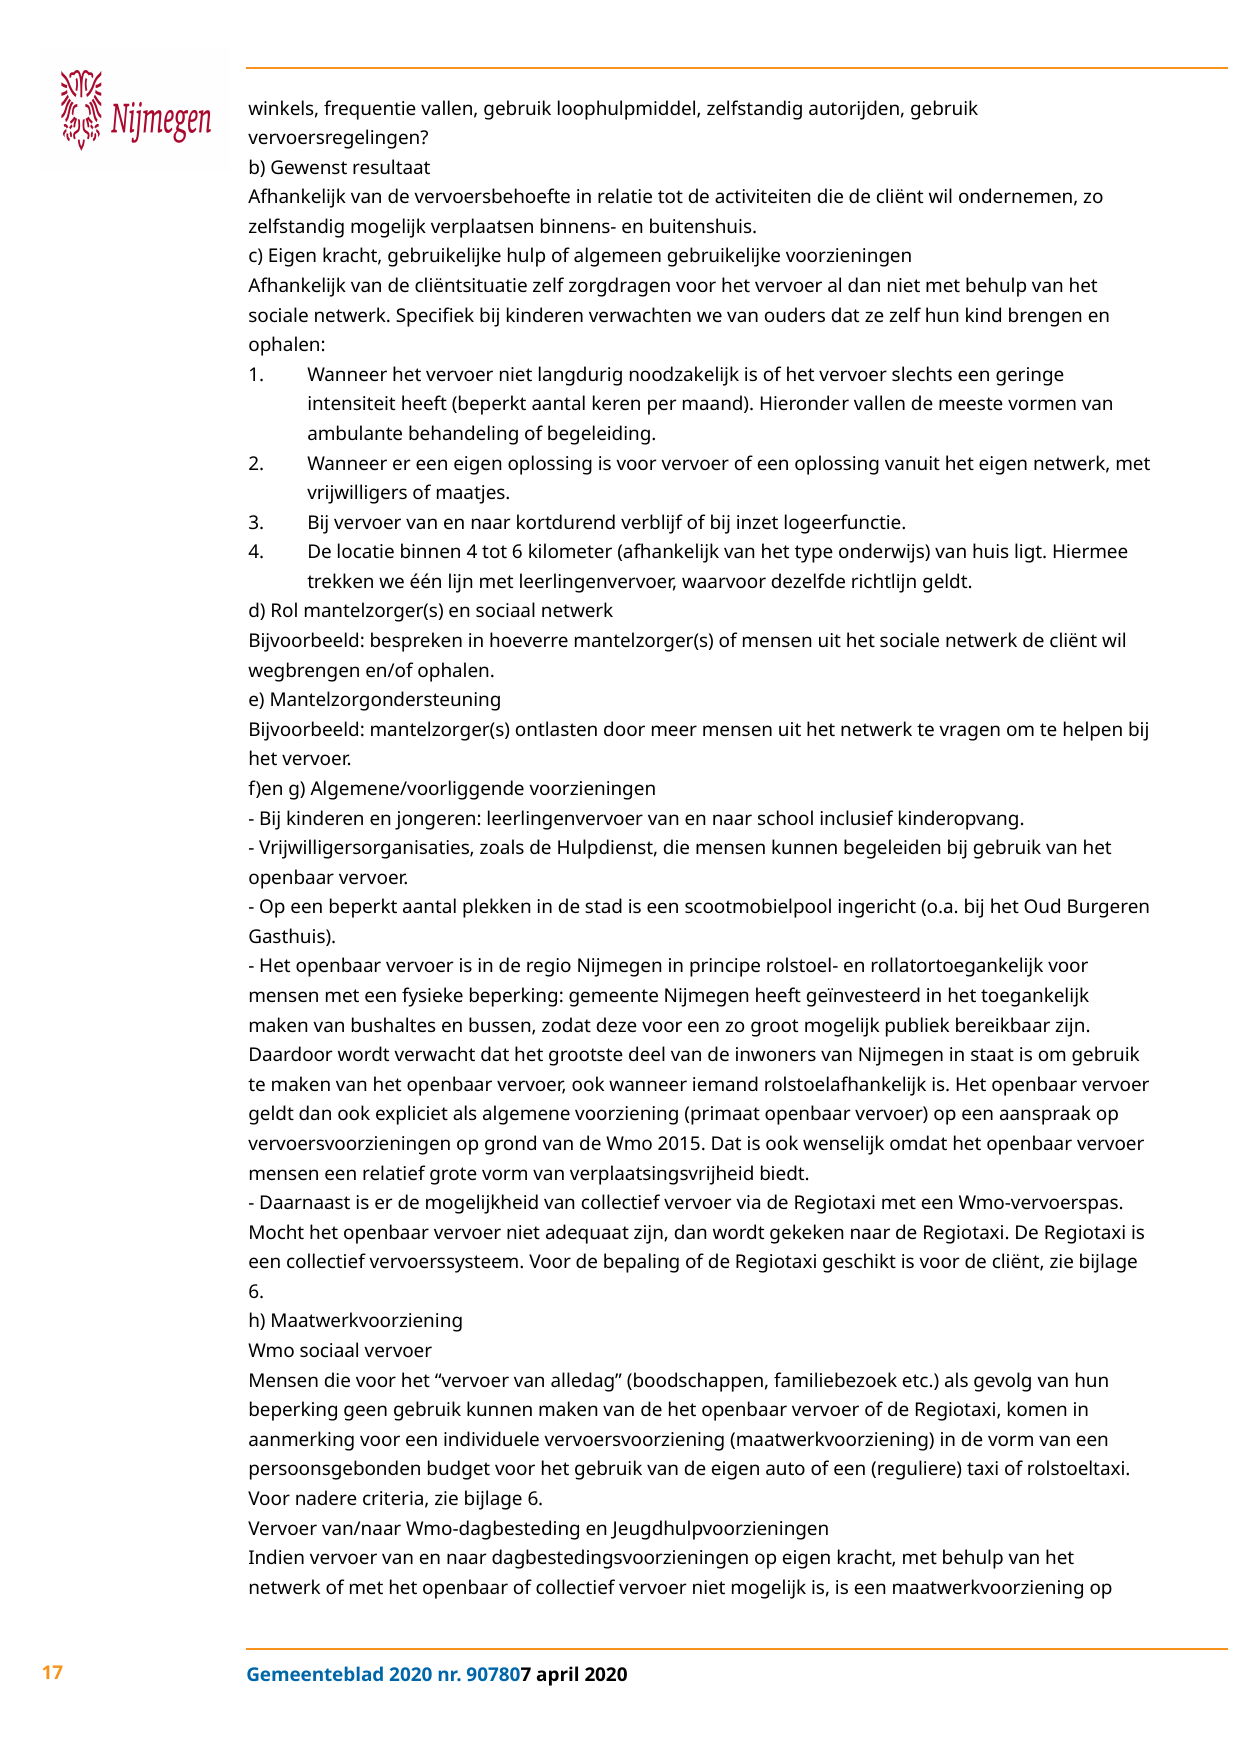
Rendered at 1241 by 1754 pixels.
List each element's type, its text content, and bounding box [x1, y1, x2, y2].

text Wmo sociaal vervoer [248, 1337, 1152, 1363]
text - Daarnaast is er de mogelijkheid van collectief vervoer via de Regiotaxi met een Wmo-vervoerspas. Mocht het openbaar vervoer niet adequaat zijn, dan wordt gekeken naar de Regiotaxi. De Regiotaxi is een collectief vervoerssysteem. Voor de bepaling of de Regiotaxi geschikt is voor de cliënt, zie bijlage 6. [248, 1189, 1152, 1304]
text e) Mantelzorgondersteuning [248, 686, 1152, 712]
text - Het openbaar vervoer is in de regio Nijmegen in principe rolstoel- en rollatortoegankelijk voor mensen met een fysieke beperking: gemeente Nijmegen heeft geïnvesteerd in het toegankelijk maken van bushaltes en bussen, zodat deze voor een zo groot mogelijk publiek bereikbaar zijn. Daardoor wordt verwacht dat het grootste deel van de inwoners van Nijmegen in staat is om gebruik te maken van het openbaar vervoer, ook wanneer iemand rolstoelafhankelijk is. Het openbaar vervoer geldt dan ook expliciet als algemene voorziening (primaat openbaar vervoer) op een aanspraak op vervoersvoorzieningen op grond van de Wmo 2015. Dat is ook wenselijk omdat het openbaar vervoer mensen een relatief grote vorm van verplaatsingsvrijheid biedt. [248, 953, 1152, 1186]
text Afhankelijk van de vervoersbehoefte in relatie tot de activiteiten die de cliënt wil ondernemen, zo zelfstandig mogelijk verplaatsen binnens- en buitenshuis. [248, 183, 1152, 239]
list Wanneer het vervoer niet langdurig noodzakelijk is of het vervoer slechts een geringe intensiteit heeft (beperkt aantal keren per maand). Hieronder vallen de meeste vormen van ambulante behandeling of begeleiding. [248, 361, 1152, 446]
text b) Gewenst resultaat [248, 154, 1152, 180]
text Bijvoorbeeld: bespreken in hoeverre mantelzorger(s) of mensen uit het sociale netwerk de cliënt wil wegbrengen en/of ophalen. [248, 627, 1152, 683]
text f)en g) Algemene/voorliggende voorzieningen [248, 775, 1152, 801]
text - Bij kinderen en jongeren: leerlingenvervoer van en naar school inclusief kinderopvang. [248, 805, 1152, 831]
list De locatie binnen 4 tot 6 kilometer (afhankelijk van het type onderwijs) van huis ligt. Hiermee trekken we één lijn met leerlingenvervoer, waarvoor dezelfde richtlijn geldt. [248, 538, 1152, 594]
text - Vrijwilligersorganisaties, zoals de Hulpdienst, die mensen kunnen begeleiden bij gebruik van het openbaar vervoer. [248, 834, 1152, 890]
text Vervoer van/naar Wmo-dagbesteding en Jeugdhulpvoorzieningen [248, 1515, 1152, 1541]
text d) Rol mantelzorger(s) en sociaal netwerk [248, 598, 1152, 623]
text Indien vervoer van en naar dagbestedingsvoorzieningen op eigen kracht, met behulp van het netwerk of met het openbaar of collectief vervoer niet mogelijk is, is een maatwerkvoorziening op [248, 1544, 1152, 1600]
text h) Maatwerkvoorziening [248, 1308, 1152, 1333]
text c) Eigen kracht, gebruikelijke hulp of algemeen gebruikelijke voorzieningen [248, 243, 1152, 268]
text winkels, frequentie vallen, gebruik loophulpmiddel, zelfstandig autorijden, gebruik vervoersregelingen? [248, 95, 1152, 150]
list Bij vervoer van en naar kortdurend verblijf of bij inzet logeerfunctie. [248, 509, 1152, 535]
text Bijvoorbeeld: mantelzorger(s) ontlasten door meer mensen uit het netwerk te vragen om te helpen bij het vervoer. [248, 716, 1152, 771]
text Mensen die voor het “vervoer van alledag” (boodschappen, familiebezoek etc.) als gevolg van hun beperking geen gebruik kunnen maken van de het openbaar vervoer of de Regiotaxi, komen in aanmerking voor een individuele vervoersvoorziening (maatwerkvoorziening) in de vorm van een persoonsgebonden budget voor het gebruik van de eigen auto of een (reguliere) taxi of rolstoeltaxi. Voor nadere criteria, zie bijlage 6. [248, 1367, 1152, 1511]
text - Op een beperkt aantal plekken in de stad is een scootmobielpool ingericht (o.a. bij het Oud Burgeren Gasthuis). [248, 893, 1152, 949]
picture [41, 47, 231, 172]
text Afhankelijk van de cliëntsituatie zelf zorgdragen voor het vervoer al dan niet met behulp van het sociale netwerk. Specifiek bij kinderen verwachten we van ouders dat ze zelf hun kind brengen en ophalen: [248, 272, 1152, 357]
list Wanneer er een eigen oplossing is voor vervoer of een oplossing vanuit het eigen netwerk, met vrijwilligers of maatjes. [248, 450, 1152, 505]
